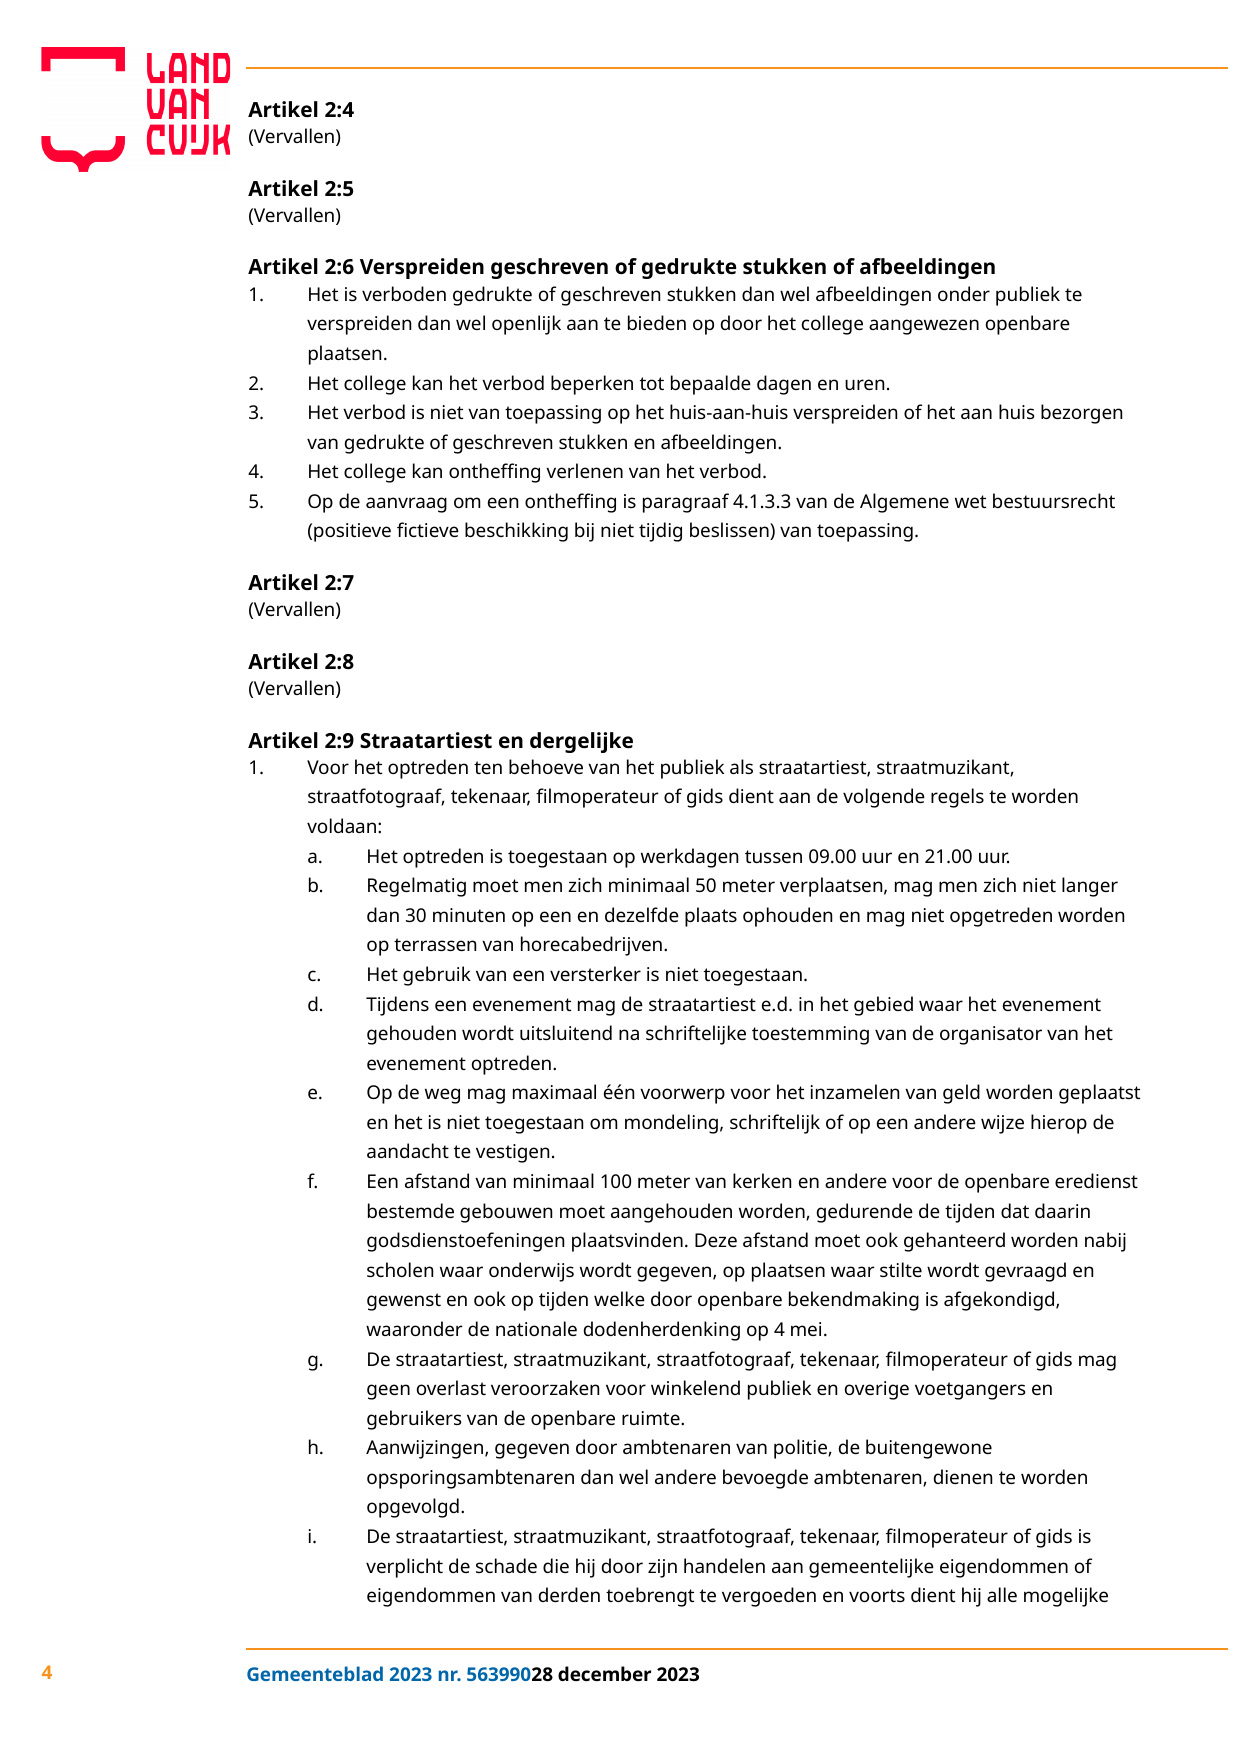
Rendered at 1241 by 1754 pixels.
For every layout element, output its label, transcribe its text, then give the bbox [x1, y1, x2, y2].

list Tijdens een evenement mag de straatartiest e.d. in het gebied waar het evenement gehouden wordt uitsluitend na schriftelijke toestemming van de organisator van het evenement optreden. [307, 991, 1152, 1076]
picture [41, 47, 231, 172]
text (Vervallen) [248, 123, 1152, 149]
list Voor het optreden ten behoeve van het publiek als straatartiest, straatmuzikant, straatfotograaf, tekenaar, filmoperateur of gids dient aan de volgende regels te worden voldaan: [248, 754, 1152, 839]
list Het verbod is niet van toepassing op het huis-aan-huis verspreiden of het aan huis bezorgen van gedrukte of geschreven stukken en afbeeldingen. [248, 399, 1152, 454]
list Een afstand van minimaal 100 meter van kerken en andere voor de openbare eredienst bestemde gebouwen moet aangehouden worden, gedurende de tijden dat daarin godsdienstoefeningen plaatsvinden. Deze afstand moet ook gehanteerd worden nabij scholen waar onderwijs wordt gegeven, op plaatsen waar stilte wordt gevraagd en gewenst en ook op tijden welke door openbare bekendmaking is afgekondigd, waaronder de nationale dodenherdenking op 4 mei. [307, 1168, 1152, 1342]
list Het college kan het verbod beperken tot bepaalde dagen en uren. [248, 370, 1152, 395]
text Artikel 2:4 [248, 95, 1152, 123]
text (Vervallen) [248, 675, 1152, 701]
text Artikel 2:5 [248, 174, 1152, 202]
list Het optreden is toegestaan op werkdagen tussen 09.00 uur en 21.00 uur. [307, 843, 1152, 869]
text Artikel 2:8 [248, 647, 1152, 675]
text (Vervallen) [248, 202, 1152, 228]
list Op de aanvraag om een ontheffing is paragraaf 4.1.3.3 van de Algemene wet bestuursrecht (positieve fictieve beschikking bij niet tijdig beslissen) van toepassing. [248, 488, 1152, 543]
list Op de weg mag maximaal één voorwerp voor het inzamelen van geld worden geplaatst en het is niet toegestaan om mondeling, schriftelijk of op een andere wijze hierop de aandacht te vestigen. [307, 1079, 1152, 1164]
text Artikel 2:9 Straatartiest en dergelijke [248, 726, 1152, 754]
list Het gebruik van een versterker is niet toegestaan. [307, 961, 1152, 987]
list De straatartiest, straatmuzikant, straatfotograaf, tekenaar, filmoperateur of gids is verplicht de schade die hij door zijn handelen aan gemeentelijke eigendommen of eigendommen van derden toebrengt te vergoeden en voorts dient hij alle mogelijke [307, 1523, 1152, 1608]
text Artikel 2:7 [248, 568, 1152, 596]
list Aanwijzingen, gegeven door ambtenaren van politie, de buitengewone opsporingsambtenaren dan wel andere bevoegde ambtenaren, dienen te worden opgevolgd. [307, 1434, 1152, 1519]
list De straatartiest, straatmuzikant, straatfotograaf, tekenaar, filmoperateur of gids mag geen overlast veroorzaken voor winkelend publiek en overige voetgangers en gebruikers van de openbare ruimte. [307, 1346, 1152, 1431]
text Artikel 2:6 Verspreiden geschreven of gedrukte stukken of afbeeldingen [248, 252, 1152, 281]
text (Vervallen) [248, 596, 1152, 622]
list Regelmatig moet men zich minimaal 50 meter verplaatsen, mag men zich niet langer dan 30 minuten op een en dezelfde plaats ophouden en mag niet opgetreden worden op terrassen van horecabedrijven. [307, 872, 1152, 957]
list Het college kan ontheffing verlenen van het verbod. [248, 458, 1152, 484]
list Het is verboden gedrukte of geschreven stukken dan wel afbeeldingen onder publiek te verspreiden dan wel openlijk aan te bieden op door het college aangewezen openbare plaatsen. [248, 281, 1152, 366]
